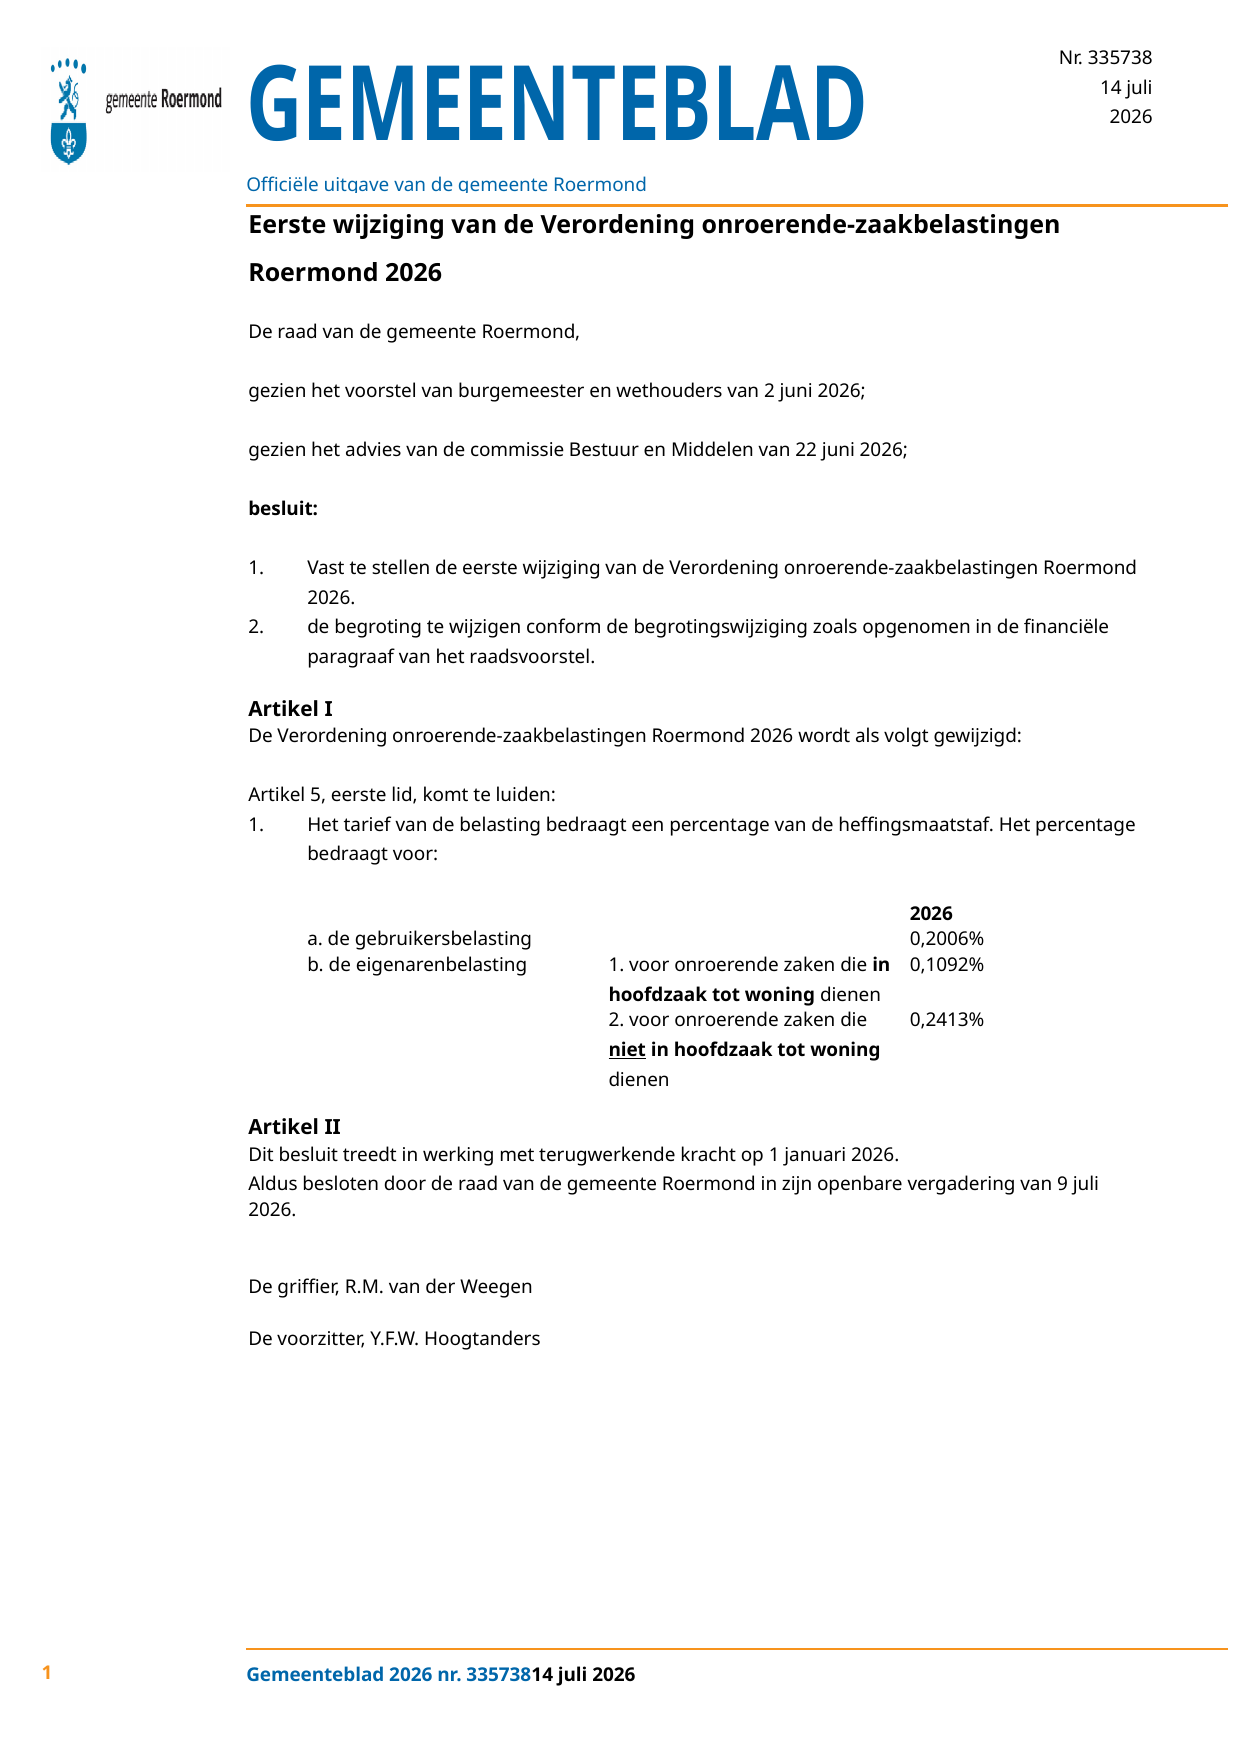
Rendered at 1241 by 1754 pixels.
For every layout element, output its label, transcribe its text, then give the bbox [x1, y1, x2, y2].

text Aldus besloten door de raad van de gemeente Roermond in zijn openbare vergadering van 9 juli 2026. [248, 1170, 1152, 1222]
list Het tarief van de belasting bedraagt een percentage van de heffingsmaatstaf. Het percentage bedraagt voor: [248, 811, 1152, 866]
list de begroting te wijzigen conform de begrotingswijziging zoals opgenomen in de financiële paragraaf van het raadsvoorstel. [248, 614, 1152, 669]
table_cell 0,2006% [910, 926, 1211, 951]
text gezien het voorstel van burgemeester en wethouders van 2 juni 2026; [248, 377, 1152, 403]
text De raad van de gemeente Roermond, [248, 318, 1152, 344]
table_cell b. de eigenarenbelasting [307, 951, 608, 1091]
text Artikel 5, eerste lid, komt te luiden: [248, 781, 1152, 807]
text Artikel I [248, 694, 1152, 722]
table_header [608, 900, 909, 926]
table_cell 0,2413% [910, 1007, 1211, 1091]
text gezien het advies van de commissie Bestuur en Middelen van 22 juni 2026; [248, 436, 1152, 462]
table_header 2026 [910, 900, 1211, 926]
text Dit besluit treedt in werking met terugwerkende kracht op 1 januari 2026. [248, 1141, 1152, 1167]
text De voorzitter, Y.F.W. Hoogtanders [248, 1325, 1152, 1351]
text Eerste wijziging van de Verordening onroerende-zaakbelastingen Roermond 2026 [248, 207, 1152, 288]
table_cell 1. voor onroerende zaken die in hoofdzaak tot woning dienen [608, 951, 909, 1007]
text Artikel II [248, 1112, 1152, 1141]
list Vast te stellen de eerste wijziging van de Verordening onroerende-zaakbelastingen Roermond 2026. [248, 554, 1152, 610]
table_cell 0,1092% [910, 951, 1211, 1007]
text De Verordening onroerende-zaakbelastingen Roermond 2026 wordt als volgt gewijzigd: [248, 722, 1152, 748]
text De griffier, R.M. van der Weegen [248, 1273, 1152, 1299]
table_cell 2. voor onroerende zaken die niet in hoofdzaak tot woning dienen [608, 1007, 909, 1091]
text besluit: [248, 495, 1152, 521]
table_header [307, 900, 608, 926]
picture [41, 47, 231, 172]
table_cell a. de gebruikersbelasting [307, 926, 608, 951]
table_cell [608, 926, 909, 951]
